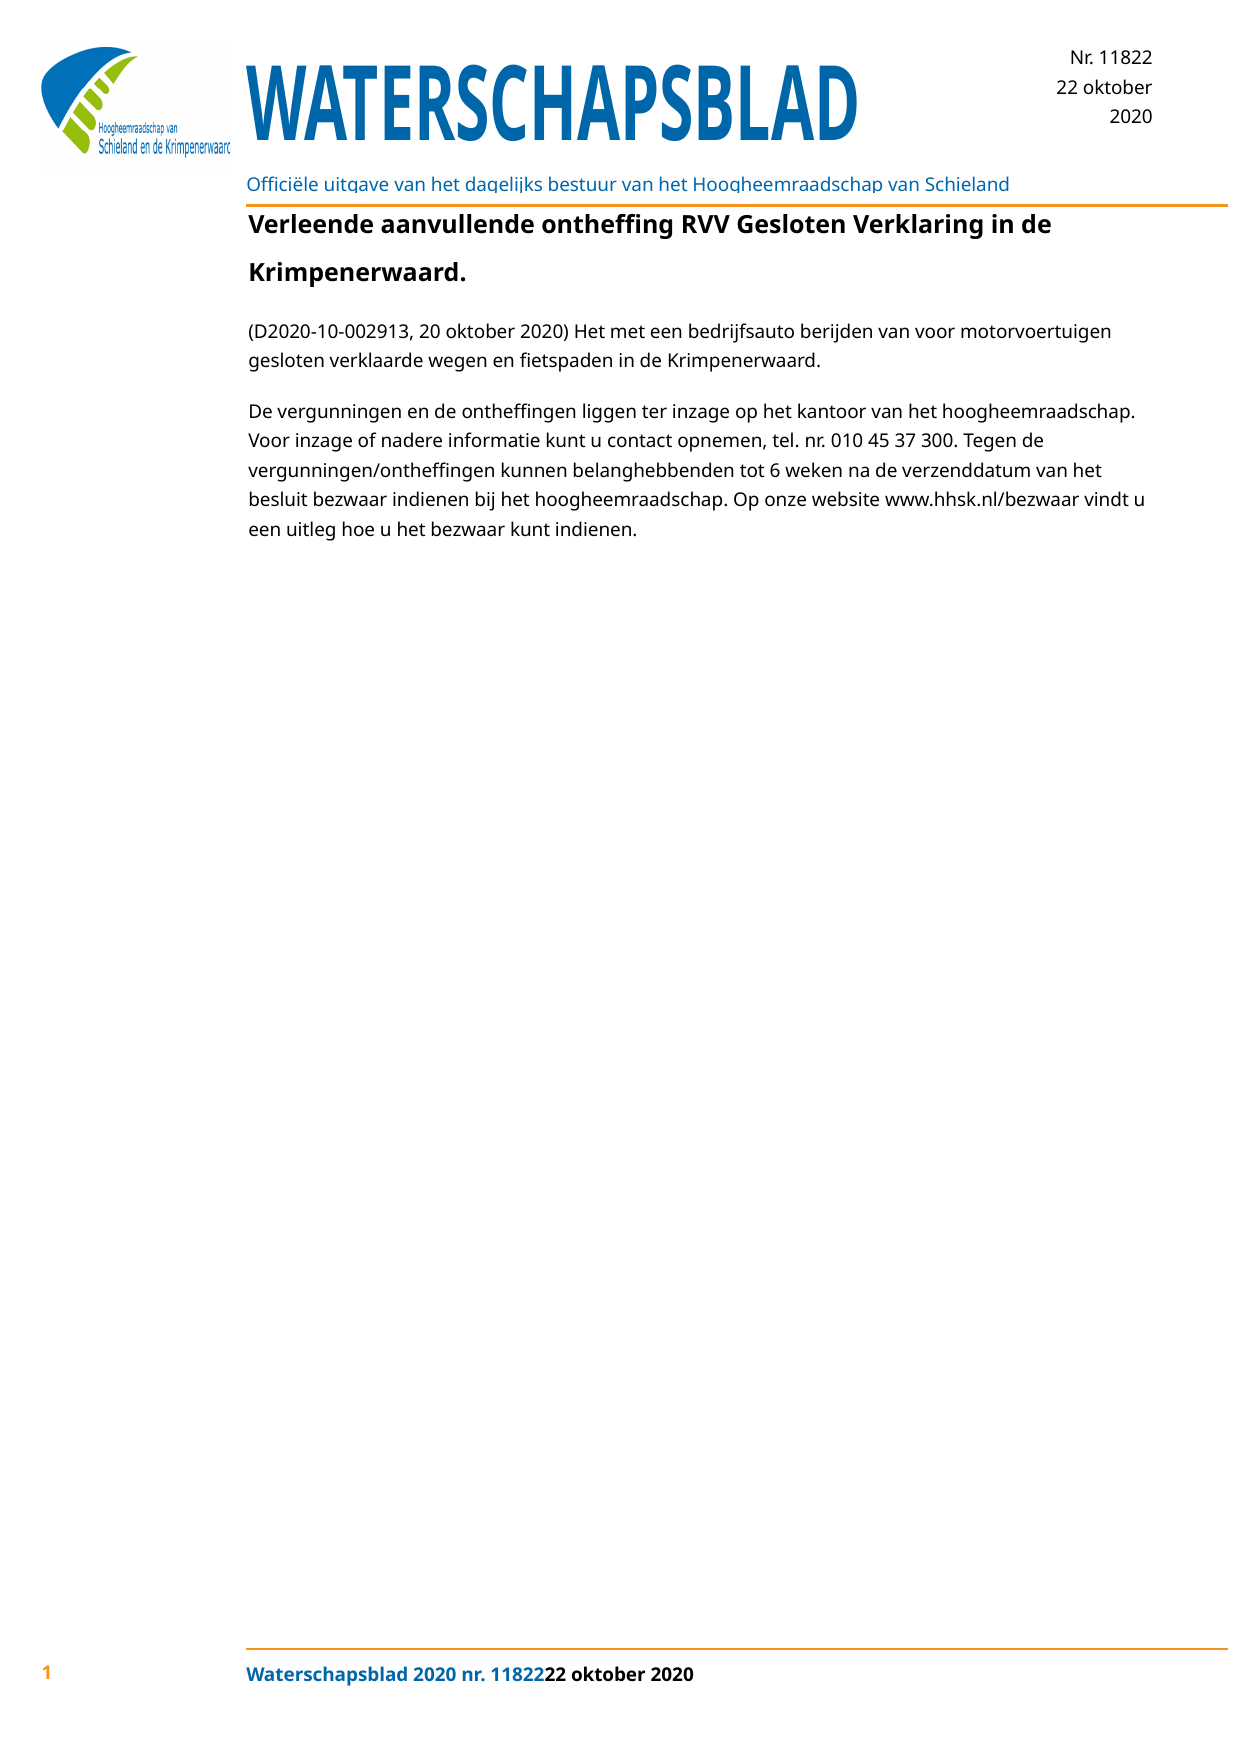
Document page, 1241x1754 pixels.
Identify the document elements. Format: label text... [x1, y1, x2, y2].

picture [41, 47, 231, 172]
text De vergunningen en de ontheffingen liggen ter inzage op het kantoor van het hoogheemraadschap. Voor inzage of nadere informatie kunt u contact opnemen, tel. nr. 010 45 37 300. Tegen de vergunningen/ontheffingen kunnen belanghebbenden tot 6 weken na de verzenddatum van het besluit bezwaar indienen bij het hoogheemraadschap. Op onze website www.hhsk.nl/bezwaar vindt u een uitleg hoe u het bezwaar kunt indienen. [248, 398, 1152, 542]
text Verleende aanvullende ontheffing RVV Gesloten Verklaring in de Krimpenerwaard. [248, 207, 1152, 288]
text (D2020-10-002913, 20 oktober 2020) Het met een bedrijfsauto berijden van voor motorvoertuigen gesloten verklaarde wegen en fietspaden in de Krimpenerwaard. [248, 318, 1152, 373]
